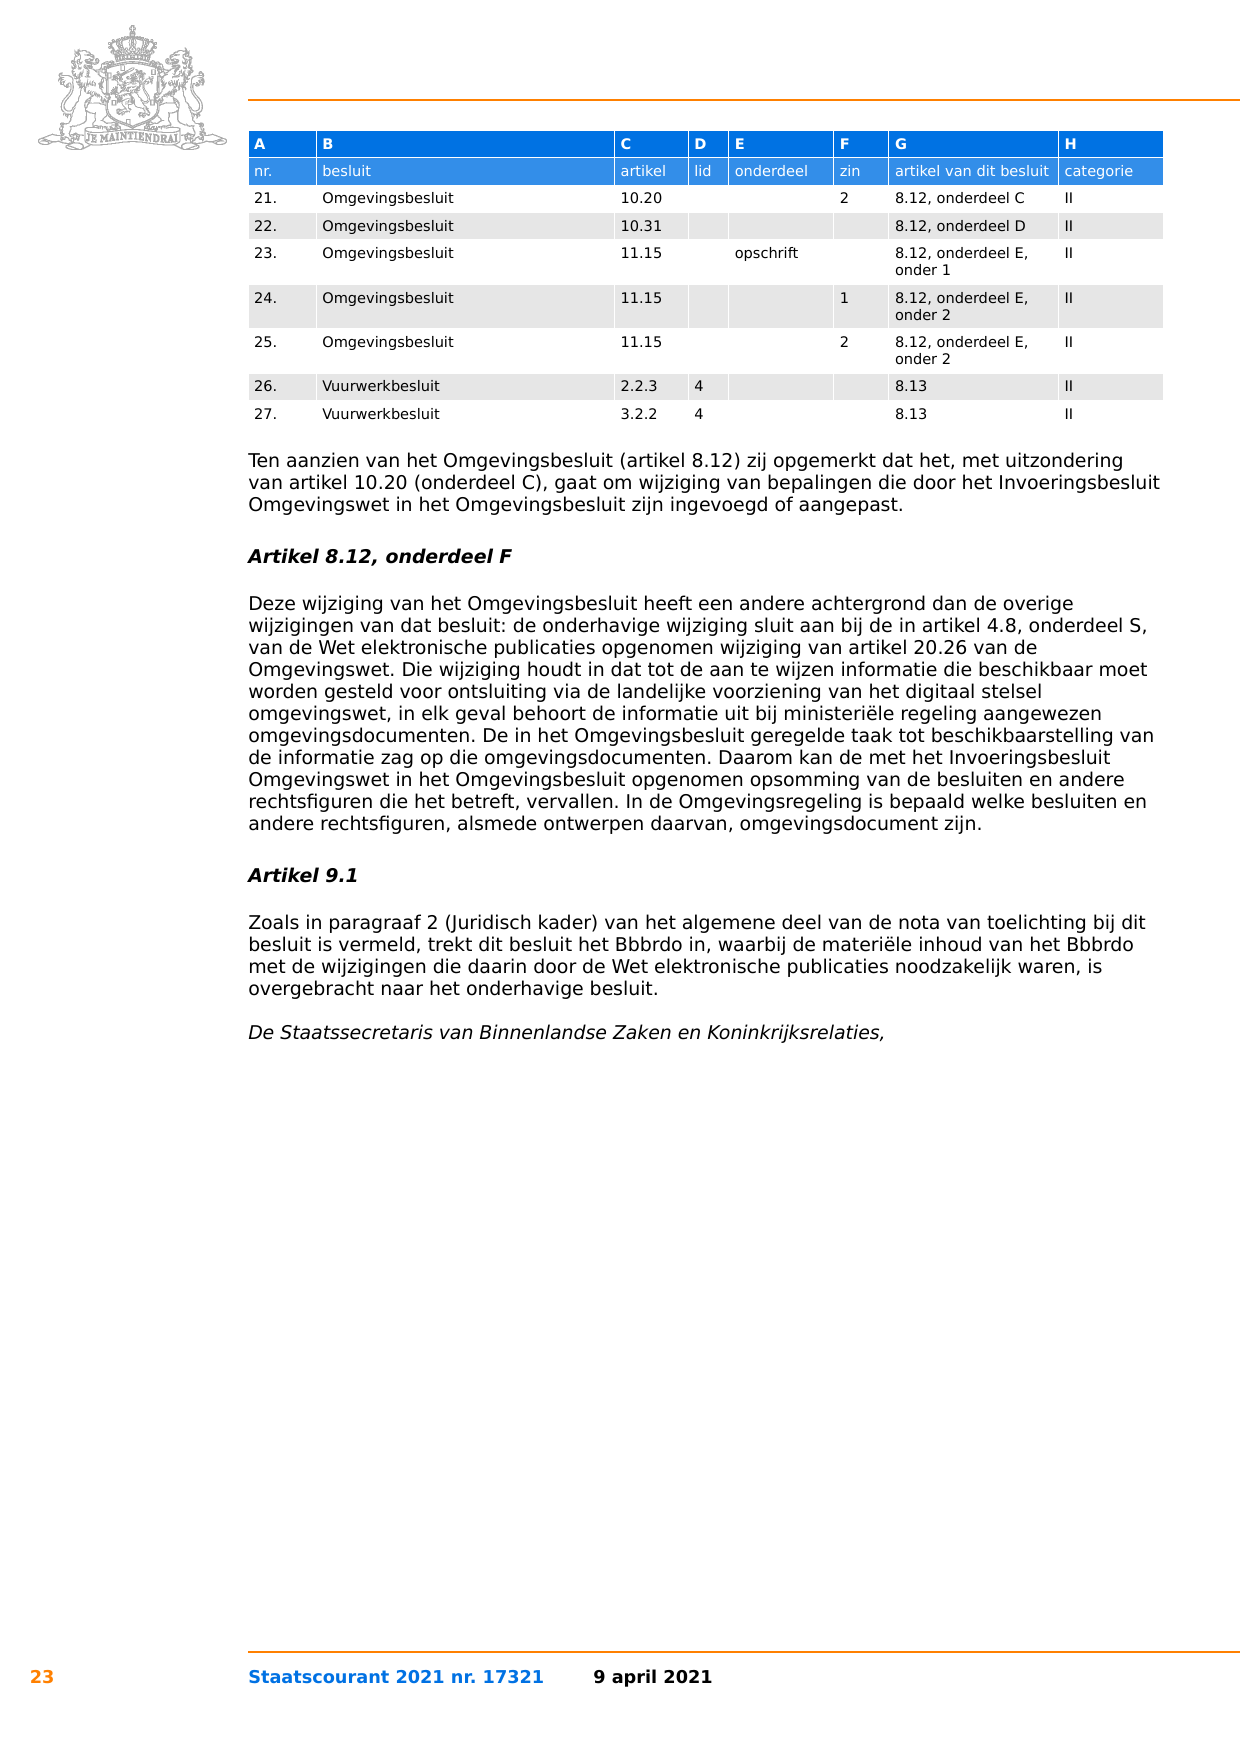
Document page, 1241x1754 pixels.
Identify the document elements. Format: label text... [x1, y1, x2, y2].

table_cell artikel [615, 158, 688, 185]
table_cell 4 [689, 401, 728, 427]
table_header B [317, 131, 614, 157]
table_cell II [1059, 213, 1163, 239]
table_cell 2.2.3 [615, 374, 688, 400]
subtitle Artikel 9.1 [248, 865, 1163, 887]
table_cell [689, 285, 728, 328]
table_cell II [1059, 329, 1163, 373]
table_cell [729, 401, 833, 427]
table_cell [689, 241, 728, 284]
table_cell 24. [249, 285, 316, 328]
table_cell 8.12, onderdeel E, onder 2 [889, 285, 1058, 328]
table_cell 22. [249, 213, 316, 239]
table_cell II [1059, 285, 1163, 328]
table_cell [834, 374, 888, 400]
table_cell 3.2.2 [615, 401, 688, 427]
table_cell [729, 186, 833, 212]
table_cell [834, 401, 888, 427]
table_cell opschrift [729, 241, 833, 284]
table_cell 10.20 [615, 186, 688, 212]
table_cell 1 [834, 285, 888, 328]
table_cell 23. [249, 241, 316, 284]
table_cell [689, 186, 728, 212]
table_cell besluit [317, 158, 614, 185]
table_cell II [1059, 401, 1163, 427]
table_cell Vuurwerkbesluit [317, 374, 614, 400]
text Zoals in paragraaf 2 (Juridisch kader) van het algemene deel van de nota van toelichting bij dit besluit is vermeld, trekt dit besluit het Bbbrdo in, waarbij de materiële inhoud van het Bbbrdo met de wijzigingen die daarin door de Wet elektronische publicaties noodzakelijk waren, is overgebracht naar het onderhavige besluit. [248, 912, 1163, 1000]
table_header E [729, 131, 833, 157]
table_cell Omgevingsbesluit [317, 285, 614, 328]
table_header H [1059, 131, 1163, 157]
table_cell 10.31 [615, 213, 688, 239]
table_cell 21. [249, 186, 316, 212]
picture [38, 25, 227, 150]
table_cell [834, 213, 888, 239]
text Deze wijziging van het Omgevingsbesluit heeft een andere achtergrond dan de overige wijzigingen van dat besluit: de onderhavige wijziging sluit aan bij de in artikel 4.8, onderdeel S, van de Wet elektronische publicaties opgenomen wijziging van artikel 20.26 van de Omgevingswet. Die wijziging houdt in dat tot de aan te wijzen informatie die beschikbaar moet worden gesteld voor ontsluiting via de landelijke voorziening van het digitaal stelsel omgevingswet, in elk geval behoort de informatie uit bij ministeriële regeling aangewezen omgevingsdocumenten. De in het Omgevingsbesluit geregelde taak tot beschikbaarstelling van de informatie zag op die omgevingsdocumenten. Daarom kan de met het Invoeringsbesluit Omgevingswet in het Omgevingsbesluit opgenomen opsomming van de besluiten en andere rechtsfiguren die het betreft, vervallen. In de Omgevingsregeling is bepaald welke besluiten en andere rechtsfiguren, alsmede ontwerpen daarvan, omgevingsdocument zijn. [248, 593, 1163, 835]
table_cell zin [834, 158, 888, 185]
table_cell II [1059, 186, 1163, 212]
table_header A [249, 131, 316, 157]
table_cell categorie [1059, 158, 1163, 185]
table_cell 4 [689, 374, 728, 400]
table_cell [729, 374, 833, 400]
table_cell onderdeel [729, 158, 833, 185]
table_cell [729, 329, 833, 373]
table_cell [689, 213, 728, 239]
subtitle Artikel 8.12, onderdeel F [248, 546, 1163, 568]
table_cell 2 [834, 186, 888, 212]
table_cell 8.12, onderdeel C [889, 186, 1058, 212]
table_header F [834, 131, 888, 157]
text De Staatssecretaris van Binnenlandse Zaken en Koninkrijksrelaties, [248, 1022, 1163, 1044]
table_cell 8.13 [889, 374, 1058, 400]
table_cell lid [689, 158, 728, 185]
table_header D [689, 131, 728, 157]
table_cell Omgevingsbesluit [317, 241, 614, 284]
table_cell artikel van dit besluit [889, 158, 1058, 185]
table_cell [834, 241, 888, 284]
table_cell Omgevingsbesluit [317, 186, 614, 212]
table_cell 8.12, onderdeel E, onder 1 [889, 241, 1058, 284]
table_cell [729, 285, 833, 328]
table_cell II [1059, 241, 1163, 284]
table_cell Omgevingsbesluit [317, 329, 614, 373]
table_cell 2 [834, 329, 888, 373]
table_cell 11.15 [615, 241, 688, 284]
table_header G [889, 131, 1058, 157]
table_cell II [1059, 374, 1163, 400]
table_cell [729, 213, 833, 239]
table_cell [689, 329, 728, 373]
table_cell 27. [249, 401, 316, 427]
table_cell 26. [249, 374, 316, 400]
text Ten aanzien van het Omgevingsbesluit (artikel 8.12) zij opgemerkt dat het, met uitzondering van artikel 10.20 (onderdeel C), gaat om wijziging van bepalingen die door het Invoeringsbesluit Omgevingswet in het Omgevingsbesluit zijn ingevoegd of aangepast. [248, 450, 1163, 516]
table_cell 11.15 [615, 329, 688, 373]
table_header C [615, 131, 688, 157]
table_cell 25. [249, 329, 316, 373]
table_cell Omgevingsbesluit [317, 213, 614, 239]
table_cell 11.15 [615, 285, 688, 328]
table_cell Vuurwerkbesluit [317, 401, 614, 427]
table_cell 8.12, onderdeel D [889, 213, 1058, 239]
table_cell nr. [249, 158, 316, 185]
table_cell 8.13 [889, 401, 1058, 427]
table_cell 8.12, onderdeel E, onder 2 [889, 329, 1058, 373]
